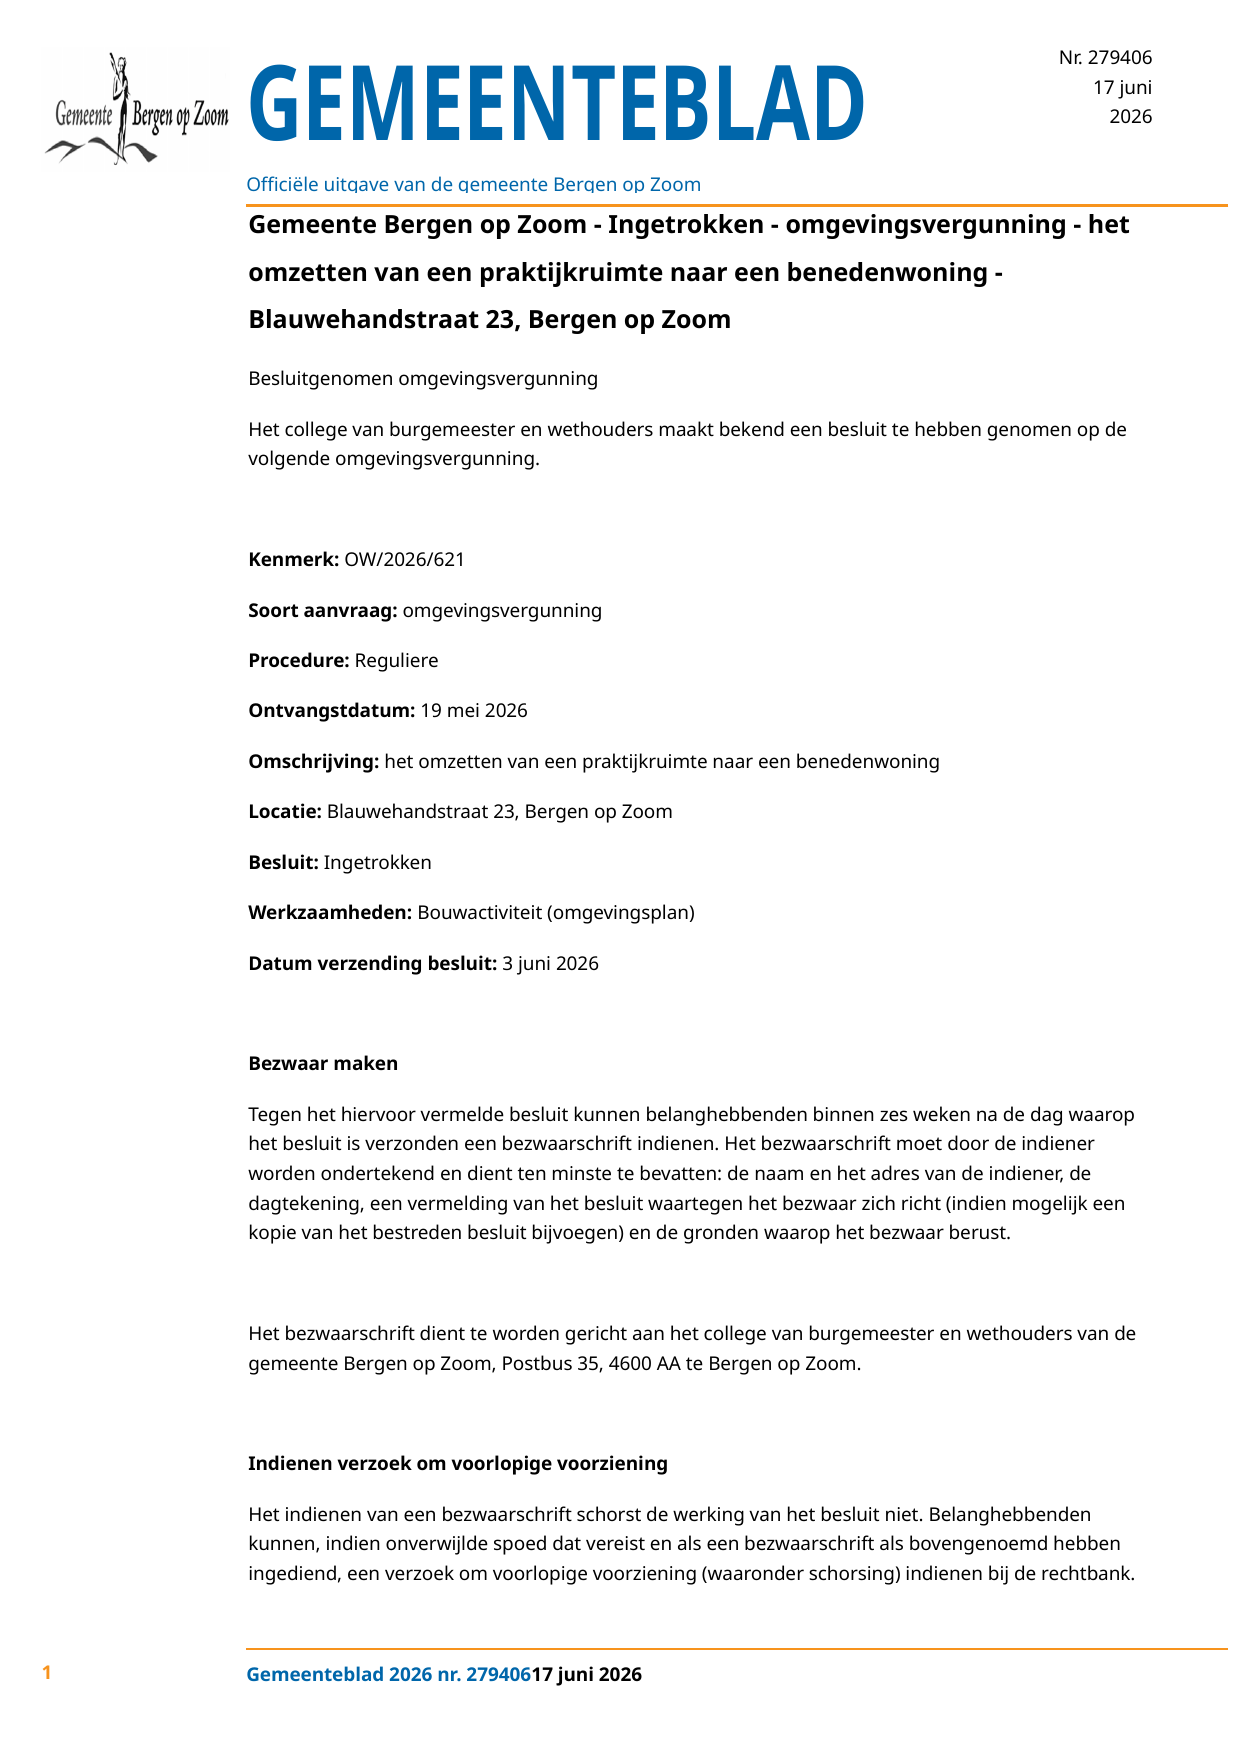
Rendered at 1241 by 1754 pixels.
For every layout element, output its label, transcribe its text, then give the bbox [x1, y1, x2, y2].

text Het college van burgemeester en wethouders maakt bekend een besluit te hebben genomen op de volgende omgevingsvergunning. [248, 416, 1152, 471]
text Het bezwaarschrift dient te worden gericht aan het college van burgemeester en wethouders van de gemeente Bergen op Zoom, Postbus 35, 4600 AA te Bergen op Zoom. [248, 1320, 1152, 1375]
text Soort aanvraag: omgevingsvergunning [248, 597, 1152, 622]
text Bezwaar maken [248, 1051, 1152, 1076]
text Locatie: Blauwehandstraat 23, Bergen op Zoom [248, 798, 1152, 824]
text Werkzaamheden: Bouwactiviteit (omgevingsplan) [248, 899, 1152, 925]
text Omschrijving: het omzetten van een praktijkruimte naar een benedenwoning [248, 748, 1152, 774]
text Kenmerk: OW/2026/621 [248, 546, 1152, 572]
text Tegen het hiervoor vermelde besluit kunnen belanghebbenden binnen zes weken na de dag waarop het besluit is verzonden een bezwaarschrift indienen. Het bezwaarschrift moet door de indiener worden ondertekend en dient ten minste te bevatten: de naam en het adres van de indiener, de dagtekening, een vermelding van het besluit waartegen het bezwaar zich richt (indien mogelijk een kopie van het bestreden besluit bijvoegen) en de gronden waarop het bezwaar berust. [248, 1101, 1152, 1245]
text Datum verzending besluit: 3 juni 2026 [248, 950, 1152, 975]
text Het indienen van een bezwaarschrift schorst de werking van het besluit niet. Belanghebbenden kunnen, indien onverwijlde spoed dat vereist en als een bezwaarschrift als bovengenoemd hebben ingediend, een verzoek om voorlopige voorziening (waaronder schorsing) indienen bij de rechtbank. [248, 1501, 1152, 1586]
text Besluitgenomen omgevingsvergunning [248, 366, 1152, 391]
text Gemeente Bergen op Zoom - Ingetrokken - omgevingsvergunning - het omzetten van een praktijkruimte naar een benedenwoning - Blauwehandstraat 23, Bergen op Zoom [248, 207, 1152, 336]
text Indienen verzoek om voorlopige voorziening [248, 1451, 1152, 1476]
picture [41, 47, 231, 172]
text Procedure: Reguliere [248, 647, 1152, 673]
text Besluit: Ingetrokken [248, 849, 1152, 874]
text Ontvangstdatum: 19 mei 2026 [248, 698, 1152, 723]
